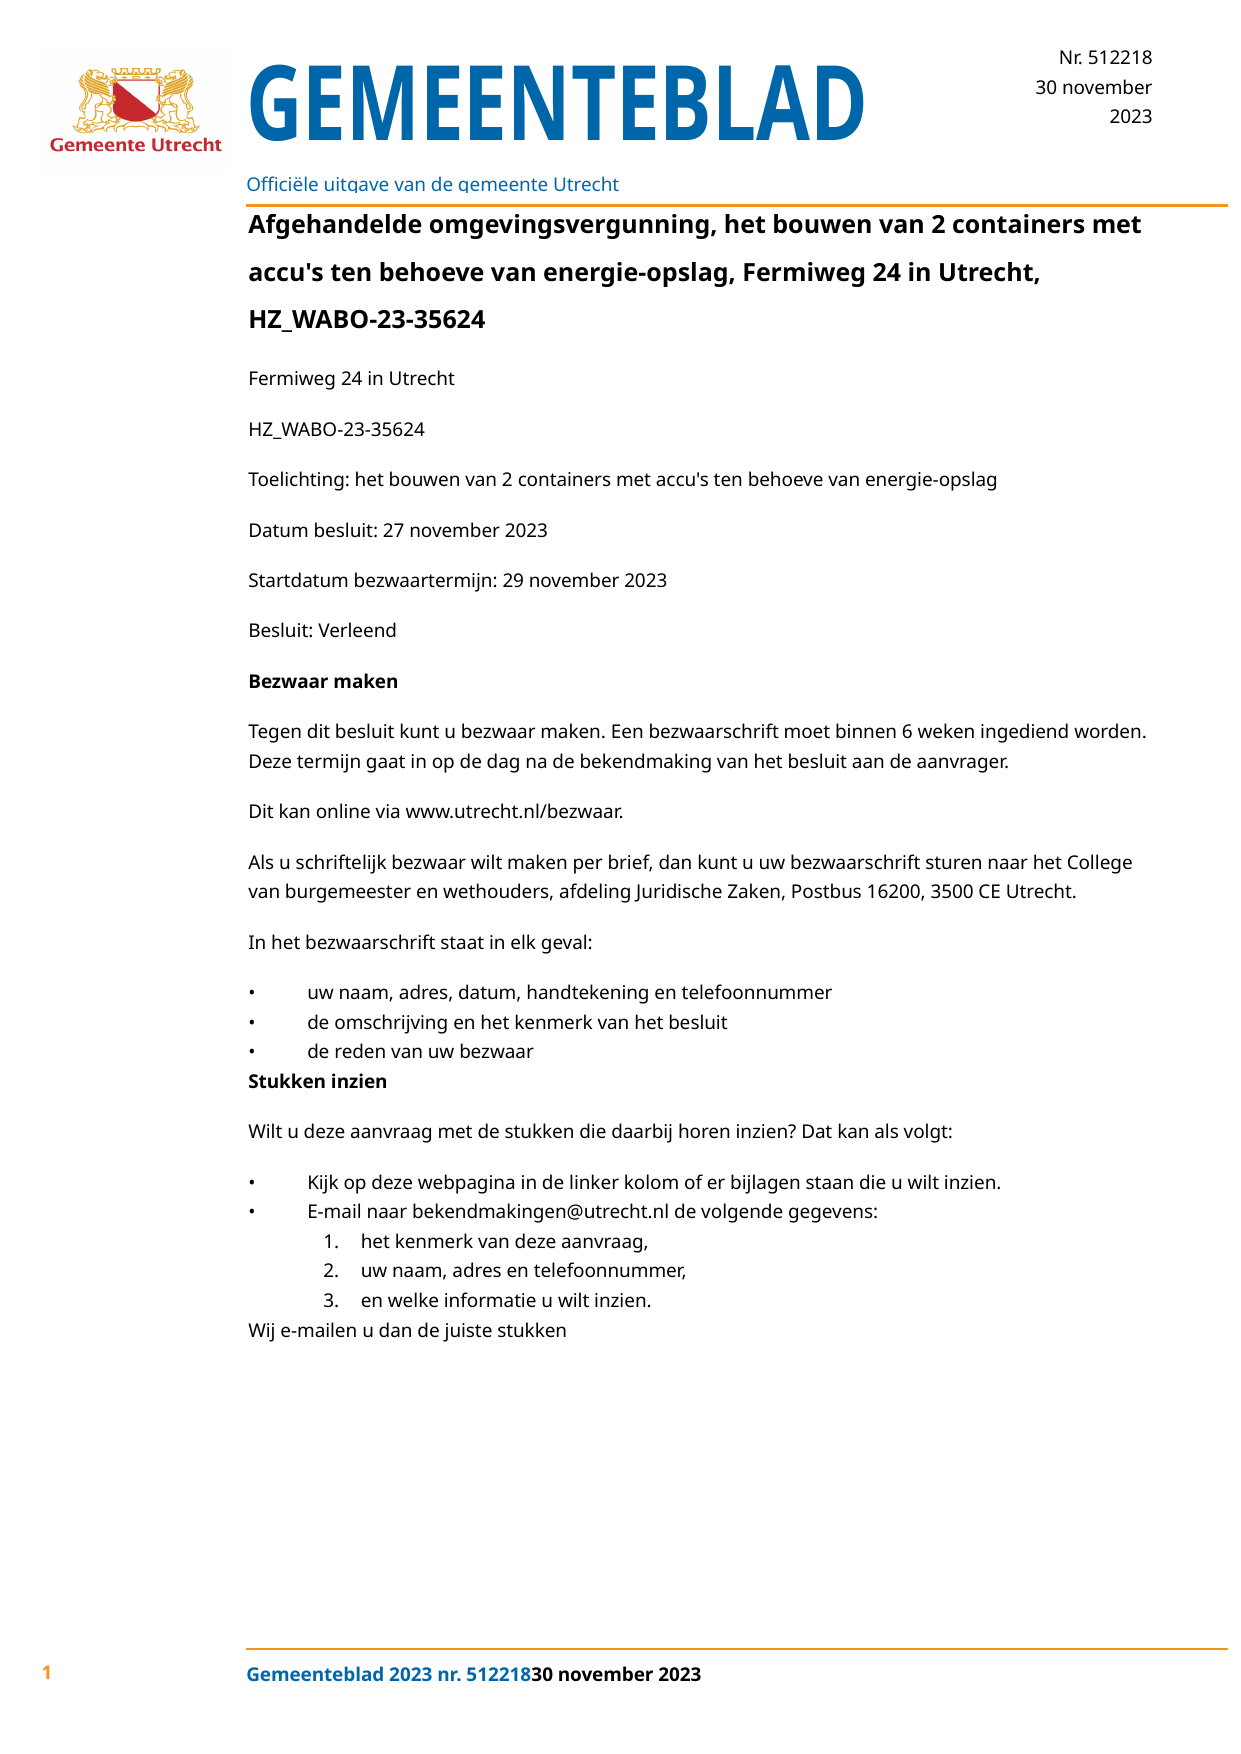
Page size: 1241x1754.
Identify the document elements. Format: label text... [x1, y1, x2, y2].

text Wij e-mailen u dan de juiste stukken [248, 1317, 1152, 1342]
list de omschrijving en het kenmerk van het besluit [248, 1009, 1152, 1034]
list E-mail naar bekendmakingen@utrecht.nl de volgende gegevens: [248, 1198, 1152, 1224]
text Dit kan online via www.utrecht.nl/bezwaar. [248, 798, 1152, 824]
list het kenmerk van deze aanvraag, [323, 1228, 1152, 1254]
text Toelichting: het bouwen van 2 containers met accu's ten behoeve van energie-opslag [248, 466, 1152, 492]
text Fermiweg 24 in Utrecht [248, 366, 1152, 391]
text Datum besluit: 27 november 2023 [248, 517, 1152, 542]
text Besluit: Verleend [248, 618, 1152, 643]
text Als u schriftelijk bezwaar wilt maken per brief, dan kunt u uw bezwaarschrift sturen naar het College van burgemeester en wethouders, afdeling Juridische Zaken, Postbus 16200, 3500 CE Utrecht. [248, 849, 1152, 904]
list uw naam, adres en telefoonnummer, [323, 1258, 1152, 1283]
list de reden van uw bezwaar [248, 1038, 1152, 1064]
list en welke informatie u wilt inzien. [323, 1287, 1152, 1313]
list Kijk op deze webpagina in de linker kolom of er bijlagen staan die u wilt inzien. [248, 1169, 1152, 1194]
text Afgehandelde omgevingsvergunning, het bouwen van 2 containers met accu's ten behoeve van energie-opslag, Fermiweg 24 in Utrecht, HZ_WABO-23-35624 [248, 207, 1152, 336]
text HZ_WABO-23-35624 [248, 416, 1152, 442]
text Wilt u deze aanvraag met de stukken die daarbij horen inzien? Dat kan als volgt: [248, 1118, 1152, 1144]
list uw naam, adres, datum, handtekening en telefoonnummer [248, 979, 1152, 1005]
text In het bezwaarschrift staat in elk geval: [248, 929, 1152, 954]
text Bezwaar maken [248, 668, 1152, 694]
text Startdatum bezwaartermijn: 29 november 2023 [248, 567, 1152, 593]
text Tegen dit besluit kunt u bezwaar maken. Een bezwaarschrift moet binnen 6 weken ingediend worden. Deze termijn gaat in op de dag na de bekendmaking van het besluit aan de aanvrager. [248, 718, 1152, 774]
text Stukken inzien [248, 1068, 1152, 1094]
picture [41, 47, 231, 172]
